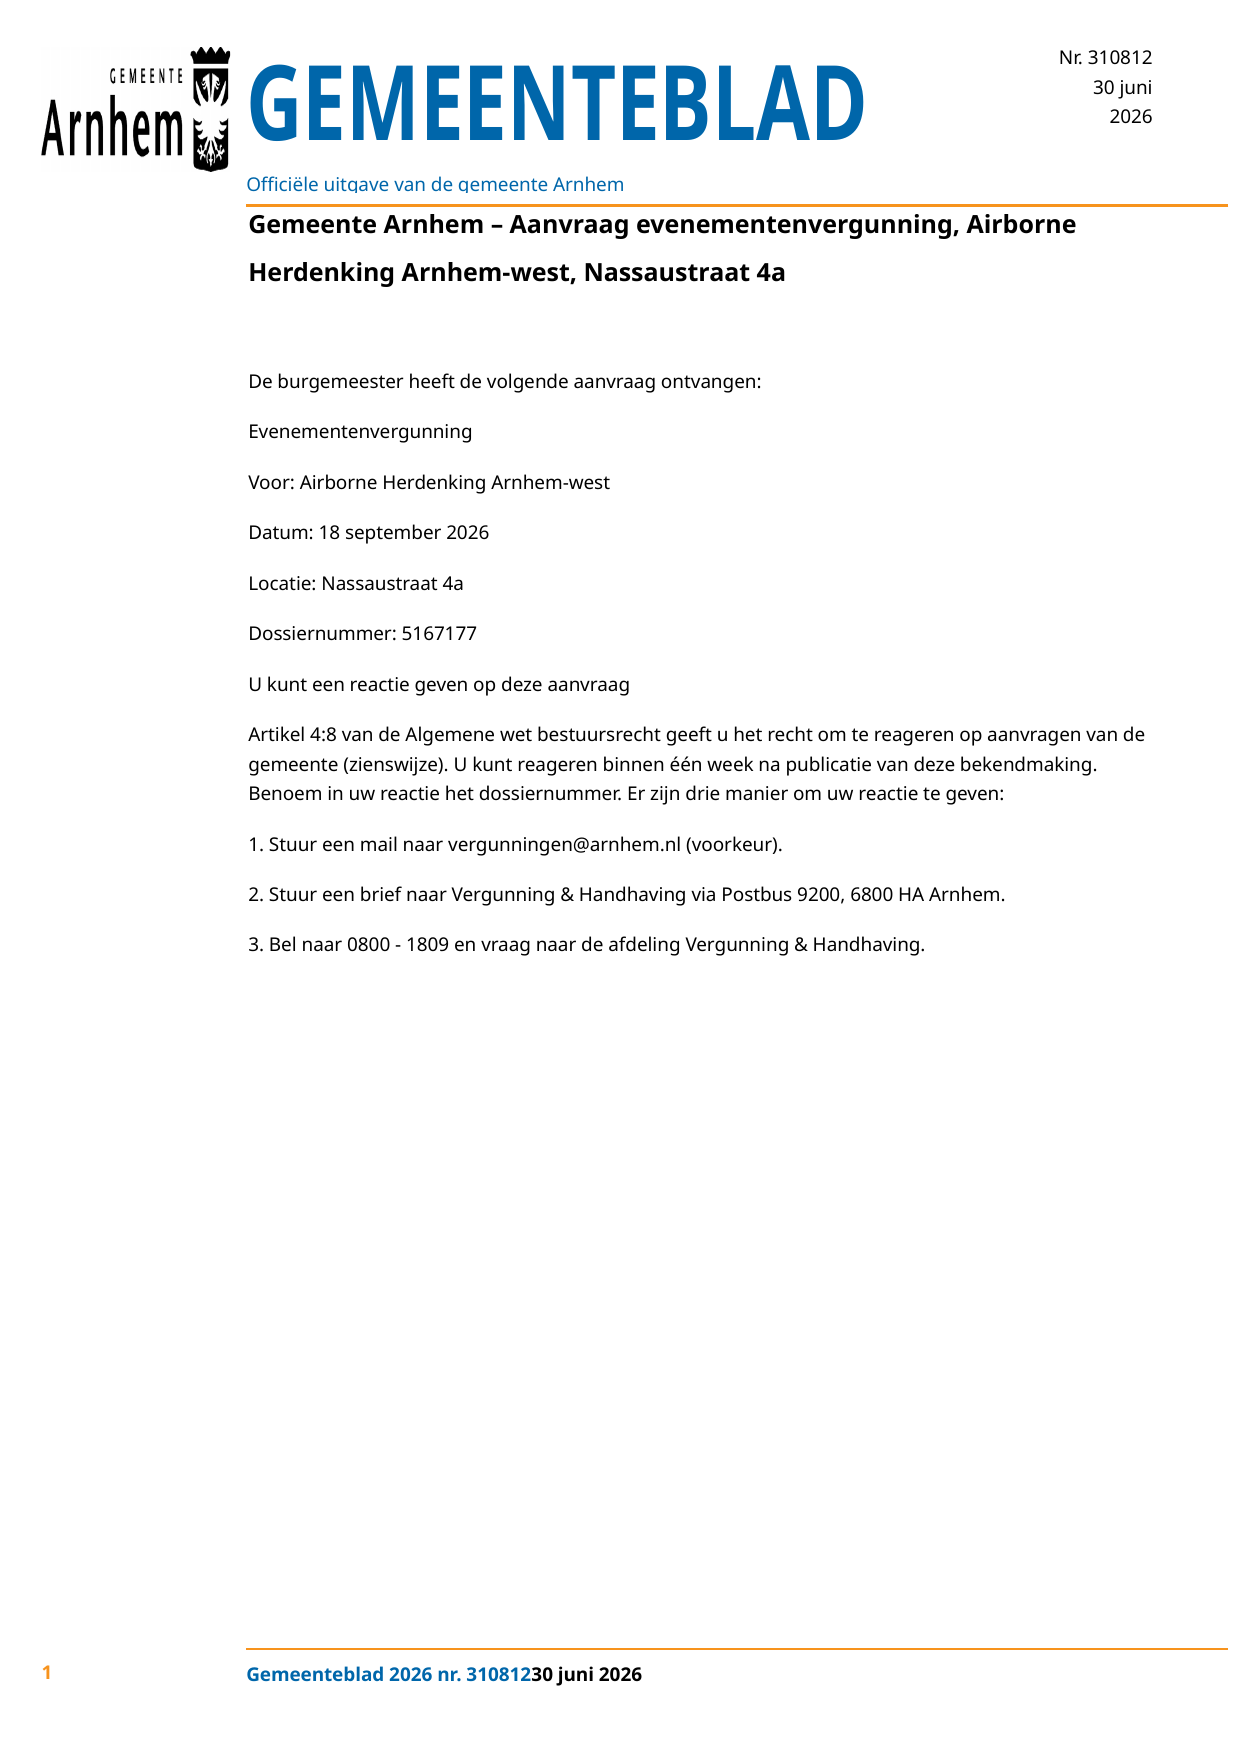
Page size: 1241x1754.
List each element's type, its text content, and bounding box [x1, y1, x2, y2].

picture [41, 47, 231, 172]
text Gemeente Arnhem – Aanvraag evenementenvergunning, Airborne Herdenking Arnhem-west, Nassaustraat 4a [248, 207, 1152, 288]
text Evenementenvergunning [248, 419, 1152, 444]
text 1. Stuur een mail naar vergunningen@arnhem.nl (voorkeur). [248, 831, 1152, 857]
text Voor: Airborne Herdenking Arnhem-west [248, 469, 1152, 495]
text Dossiernummer: 5167177 [248, 620, 1152, 646]
text 3. Bel naar 0800 - 1809 en vraag naar de afdeling Vergunning & Handhaving. [248, 932, 1152, 957]
text Locatie: Nassaustraat 4a [248, 570, 1152, 596]
text Artikel 4:8 van de Algemene wet bestuursrecht geeft u het recht om te reageren op aanvragen van de gemeente (zienswijze). U kunt reageren binnen één week na publicatie van deze bekendmaking. Benoem in uw reactie het dossiernummer. Er zijn drie manier om uw reactie te geven: [248, 721, 1152, 806]
text 2. Stuur een brief naar Vergunning & Handhaving via Postbus 9200, 6800 HA Arnhem. [248, 881, 1152, 907]
text De burgemeester heeft de volgende aanvraag ontvangen: [248, 368, 1152, 394]
text U kunt een reactie geven op deze aanvraag [248, 671, 1152, 697]
text Datum: 18 september 2026 [248, 519, 1152, 545]
